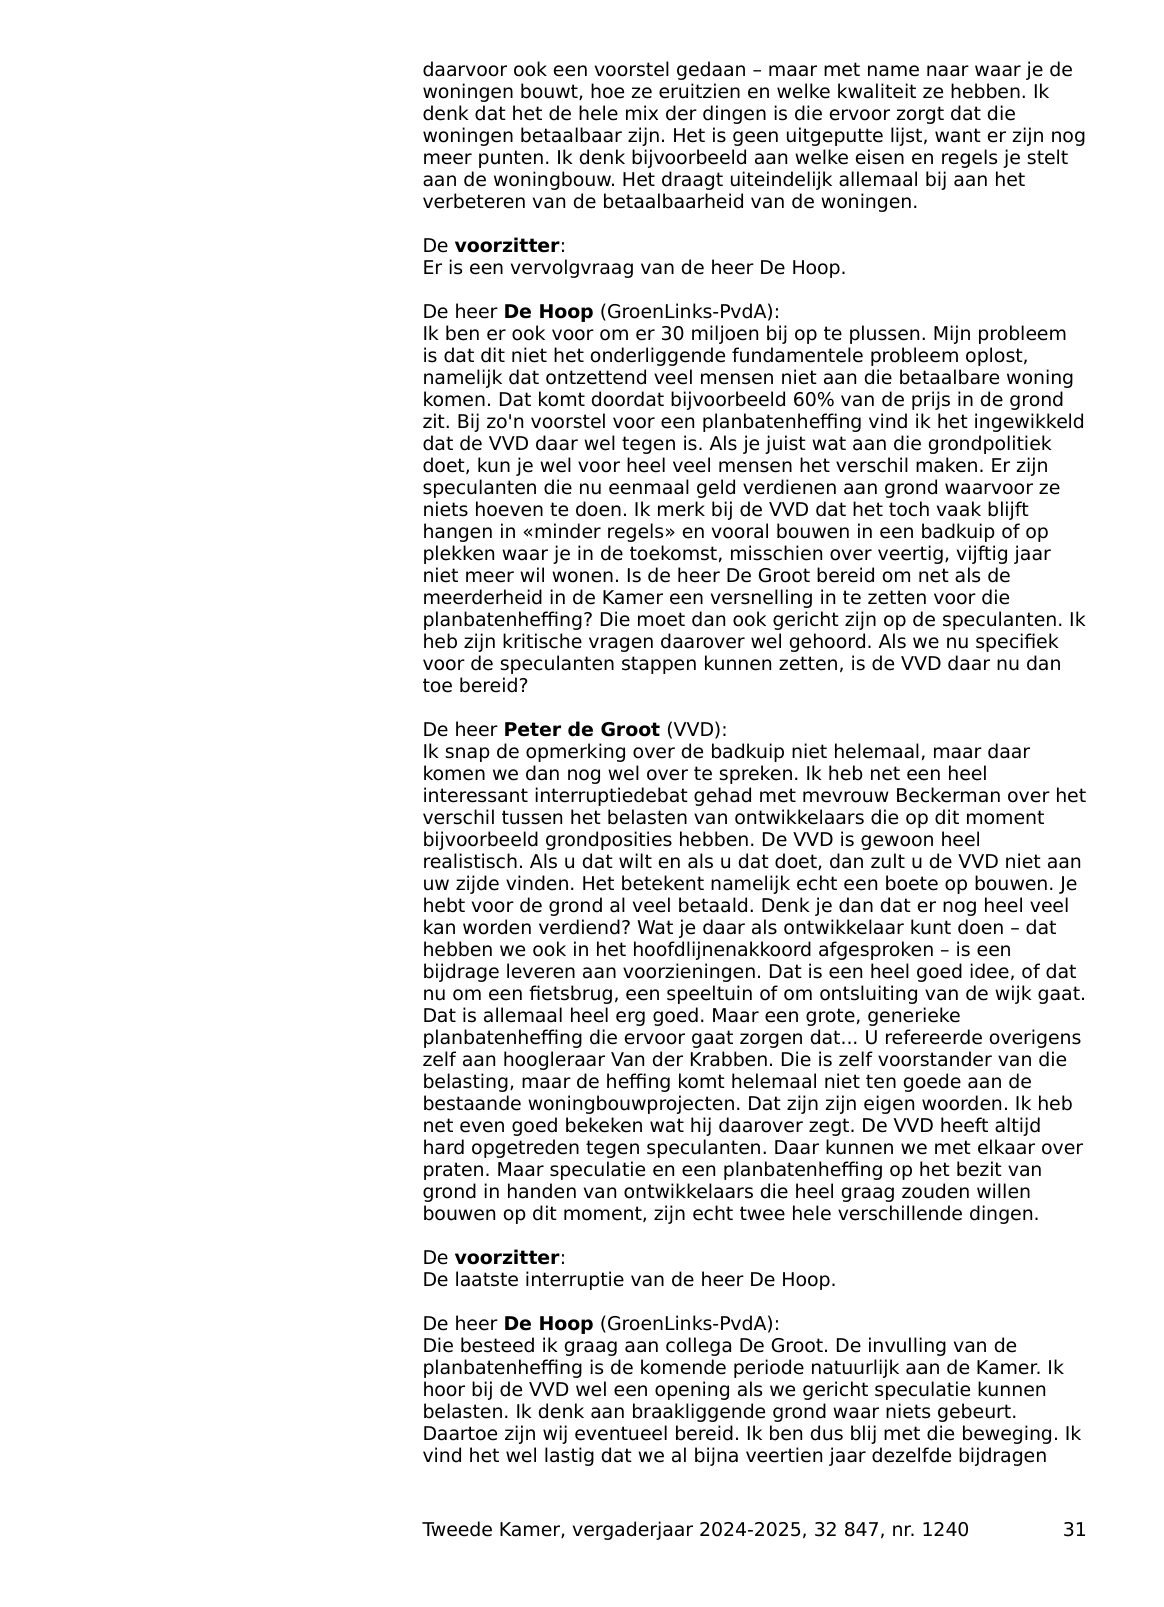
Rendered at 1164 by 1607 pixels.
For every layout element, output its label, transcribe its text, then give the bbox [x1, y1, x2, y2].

text De voorzitter: [422, 235, 1087, 257]
text Er is een vervolgvraag van de heer De Hoop. [422, 257, 1087, 279]
text Ik ben er ook voor om er 30 miljoen bij op te plussen. Mijn probleem is dat dit niet het onderliggende fundamentele probleem oplost, namelijk dat ontzettend veel mensen niet aan die betaalbare woning komen. Dat komt doordat bijvoorbeeld 60% van de prijs in de grond zit. Bij zo'n voorstel voor een planbatenheffing vind ik het ingewikkeld dat de VVD daar wel tegen is. Als je juist wat aan die grondpolitiek doet, kun je wel voor heel veel mensen het verschil maken. Er zijn speculanten die nu eenmaal geld verdienen aan grond waarvoor ze niets hoeven te doen. Ik merk bij de VVD dat het toch vaak blijft hangen in «minder regels» en vooral bouwen in een badkuip of op plekken waar je in de toekomst, misschien over veertig, vijftig jaar niet meer wil wonen. Is de heer De Groot bereid om net als de meerderheid in de Kamer een versnelling in te zetten voor die planbatenheffing? Die moet dan ook gericht zijn op de speculanten. Ik heb zijn kritische vragen daarover wel gehoord. Als we nu specifiek voor de speculanten stappen kunnen zetten, is de VVD daar nu dan toe bereid? [422, 323, 1087, 697]
text daarvoor ook een voorstel gedaan – maar met name naar waar je de woningen bouwt, hoe ze eruitzien en welke kwaliteit ze hebben. Ik denk dat het de hele mix der dingen is die ervoor zorgt dat die woningen betaalbaar zijn. Het is geen uitgeputte lijst, want er zijn nog meer punten. Ik denk bijvoorbeeld aan welke eisen en regels je stelt aan de woningbouw. Het draagt uiteindelijk allemaal bij aan het verbeteren van de betaalbaarheid van de woningen. [422, 59, 1087, 213]
text De voorzitter: [422, 1247, 1087, 1269]
text De heer De Hoop (GroenLinks-PvdA): [422, 301, 1087, 323]
text De heer De Hoop (GroenLinks-PvdA): [422, 1313, 1087, 1335]
text De laatste interruptie van de heer De Hoop. [422, 1269, 1087, 1291]
text De heer Peter de Groot (VVD): [422, 719, 1087, 741]
text Die besteed ik graag aan collega De Groot. De invulling van de planbatenheffing is de komende periode natuurlijk aan de Kamer. Ik hoor bij de VVD wel een opening als we gericht speculatie kunnen belasten. Ik denk aan braakliggende grond waar niets gebeurt. Daartoe zijn wij eventueel bereid. Ik ben dus blij met die beweging. Ik vind het wel lastig dat we al bijna veertien jaar dezelfde bijdragen [422, 1335, 1087, 1467]
text Ik snap de opmerking over de badkuip niet helemaal, maar daar komen we dan nog wel over te spreken. Ik heb net een heel interessant interruptiedebat gehad met mevrouw Beckerman over het verschil tussen het belasten van ontwikkelaars die op dit moment bijvoorbeeld grondposities hebben. De VVD is gewoon heel realistisch. Als u dat wilt en als u dat doet, dan zult u de VVD niet aan uw zijde vinden. Het betekent namelijk echt een boete op bouwen. Je hebt voor de grond al veel betaald. Denk je dan dat er nog heel veel kan worden verdiend? Wat je daar als ontwikkelaar kunt doen – dat hebben we ook in het hoofdlijnenakkoord afgesproken – is een bijdrage leveren aan voorzieningen. Dat is een heel goed idee, of dat nu om een fietsbrug, een speeltuin of om ontsluiting van de wijk gaat. Dat is allemaal heel erg goed. Maar een grote, generieke planbatenheffing die ervoor gaat zorgen dat... U refereerde overigens zelf aan hoogleraar Van der Krabben. Die is zelf voorstander van die belasting, maar de heffing komt helemaal niet ten goede aan de bestaande woningbouwprojecten. Dat zijn zijn eigen woorden. Ik heb net even goed bekeken wat hij daarover zegt. De VVD heeft altijd hard opgetreden tegen speculanten. Daar kunnen we met elkaar over praten. Maar speculatie en een planbatenheffing op het bezit van grond in handen van ontwikkelaars die heel graag zouden willen bouwen op dit moment, zijn echt twee hele verschillende dingen. [422, 741, 1087, 1224]
